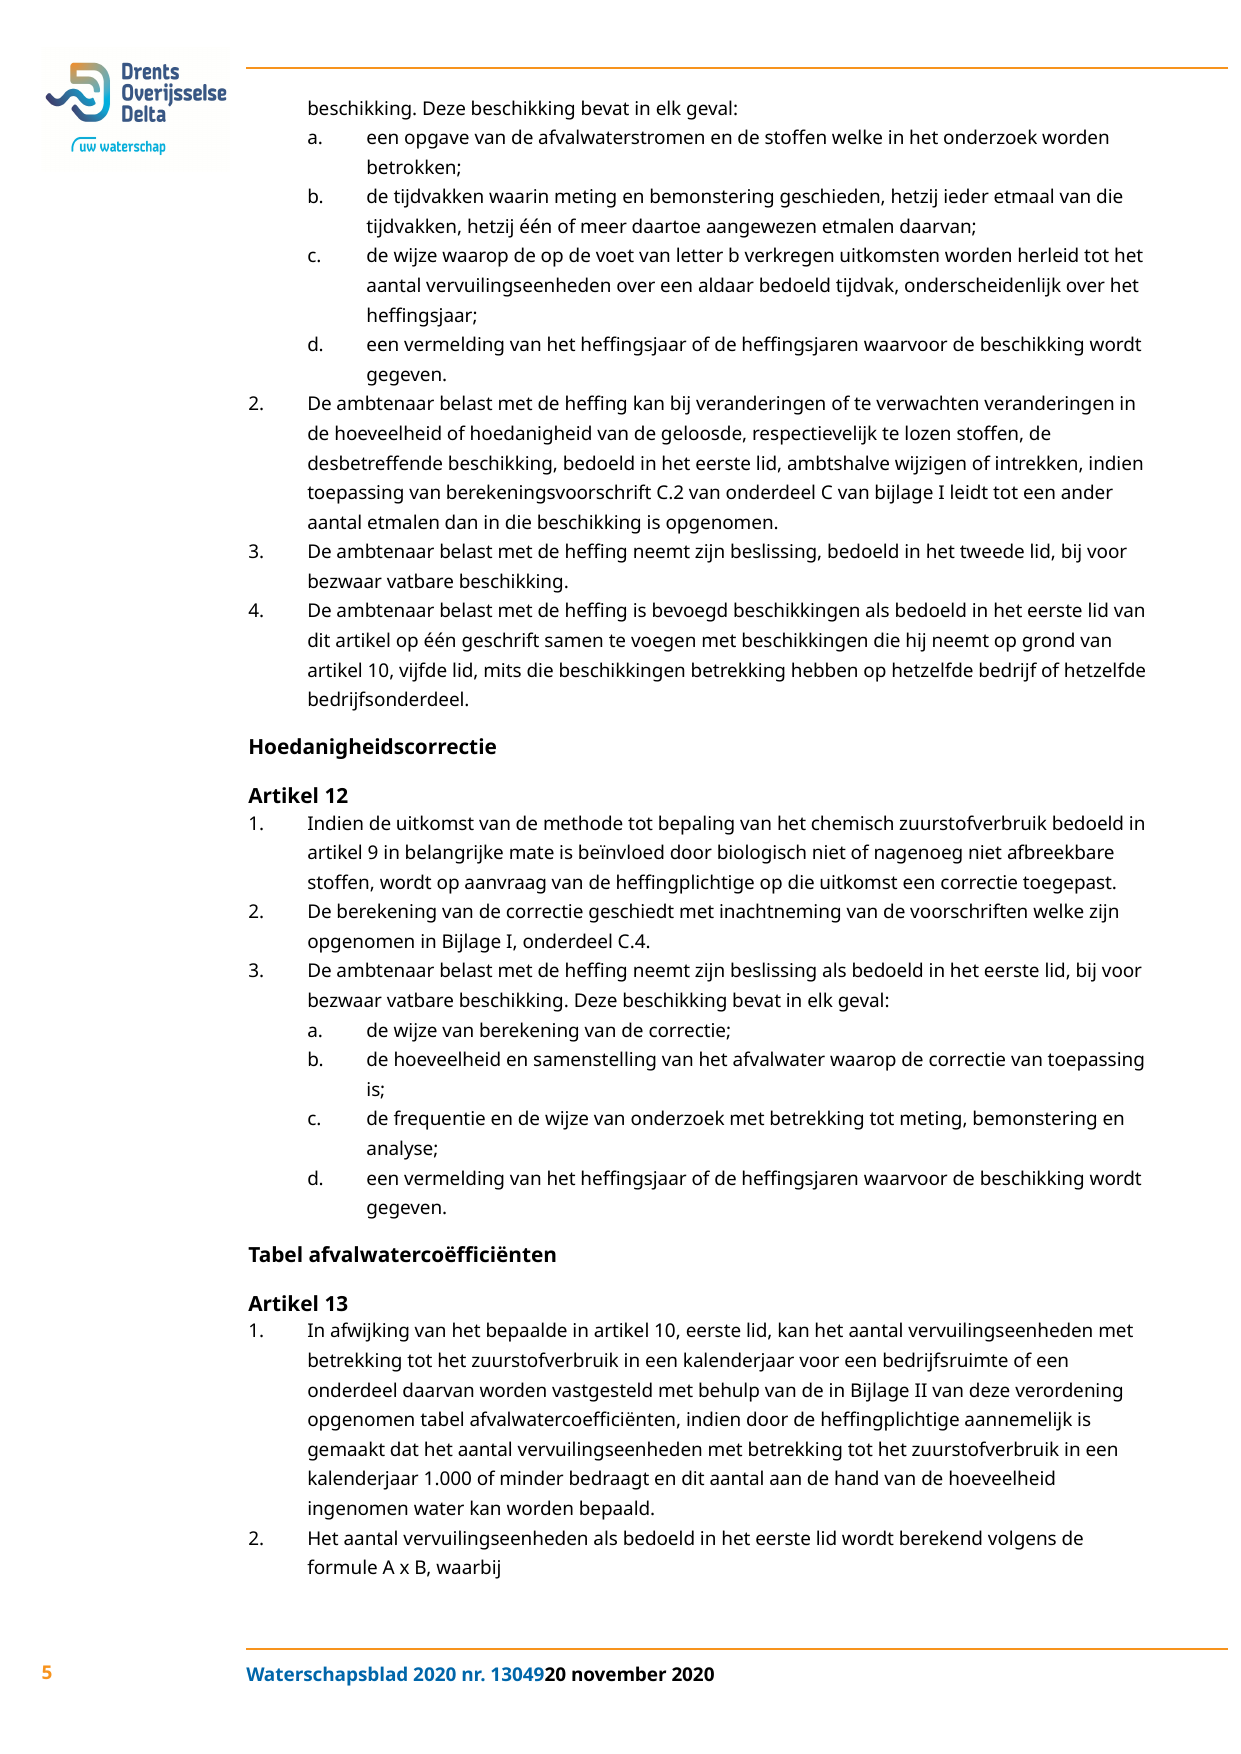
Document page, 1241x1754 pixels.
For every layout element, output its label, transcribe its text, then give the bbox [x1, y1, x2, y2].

list de hoeveelheid en samenstelling van het afvalwater waarop de correctie van toepassing is; [307, 1046, 1152, 1102]
list de frequentie en de wijze van onderzoek met betrekking tot meting, bemonstering en analyse; [307, 1106, 1152, 1161]
list een vermelding van het heffingsjaar of de heffingsjaren waarvoor de beschikking wordt gegeven. [307, 1165, 1152, 1220]
list beschikking. Deze beschikking bevat in elk geval: [248, 95, 1152, 121]
text Artikel 12 [248, 781, 1152, 810]
list Het aantal vervuilingseenheden als bedoeld in het eerste lid wordt berekend volgens de formule A x B, waarbij [248, 1525, 1152, 1580]
list De berekening van de correctie geschiedt met inachtneming van de voorschriften welke zijn opgenomen in Bijlage I, onderdeel C.4. [248, 898, 1152, 954]
list In afwijking van het bepaalde in artikel 10, eerste lid, kan het aantal vervuilingseenheden met betrekking tot het zuurstofverbruik in een kalenderjaar voor een bedrijfsruimte of een onderdeel daarvan worden vastgesteld met behulp van de in Bijlage II van deze verordening opgenomen tabel afvalwatercoefficiënten, indien door de heffingplichtige aannemelijk is gemaakt dat het aantal vervuilingseenheden met betrekking tot het zuurstofverbruik in een kalenderjaar 1.000 of minder bedraagt en dit aantal aan de hand van de hoeveelheid ingenomen water kan worden bepaald. [248, 1318, 1152, 1521]
picture [41, 47, 231, 172]
list Indien de uitkomst van de methode tot bepaling van het chemisch zuurstofverbruik bedoeld in artikel 9 in belangrijke mate is beïnvloed door biologisch niet of nagenoeg niet afbreekbare stoffen, wordt op aanvraag van de heffingplichtige op die uitkomst een correctie toegepast. [248, 810, 1152, 895]
text Tabel afvalwatercoëfficiënten [248, 1240, 1152, 1268]
list een vermelding van het heffingsjaar of de heffingsjaren waarvoor de beschikking wordt gegeven. [307, 331, 1152, 387]
list de wijze waarop de op de voet van letter b verkregen uitkomsten worden herleid tot het aantal vervuilingseenheden over een aldaar bedoeld tijdvak, onderscheidenlijk over het heffingsjaar; [307, 243, 1152, 328]
text Artikel 13 [248, 1289, 1152, 1318]
text Hoedanigheidscorrectie [248, 732, 1152, 761]
list een opgave van de afvalwaterstromen en de stoffen welke in het onderzoek worden betrokken; [307, 124, 1152, 180]
list De ambtenaar belast met de heffing kan bij veranderingen of te verwachten veranderingen in de hoeveelheid of hoedanigheid van de geloosde, respectievelijk te lozen stoffen, de desbetreffende beschikking, bedoeld in het eerste lid, ambtshalve wijzigen of intrekken, indien toepassing van berekeningsvoorschrift C.2 van onderdeel C van bijlage I leidt tot een ander aantal etmalen dan in die beschikking is opgenomen. [248, 391, 1152, 535]
list de tijdvakken waarin meting en bemonstering geschieden, hetzij ieder etmaal van die tijdvakken, hetzij één of meer daartoe aangewezen etmalen daarvan; [307, 183, 1152, 239]
list de wijze van berekening van de correctie; [307, 1017, 1152, 1043]
list De ambtenaar belast met de heffing neemt zijn beslissing, bedoeld in het tweede lid, bij voor bezwaar vatbare beschikking. [248, 538, 1152, 594]
list De ambtenaar belast met de heffing is bevoegd beschikkingen als bedoeld in het eerste lid van dit artikel op één geschrift samen te voegen met beschikkingen die hij neemt op grond van artikel 10, vijfde lid, mits die beschikkingen betrekking hebben op hetzelfde bedrijf of hetzelfde bedrijfsonderdeel. [248, 598, 1152, 712]
list De ambtenaar belast met de heffing neemt zijn beslissing als bedoeld in het eerste lid, bij voor bezwaar vatbare beschikking. Deze beschikking bevat in elk geval: [248, 958, 1152, 1013]
